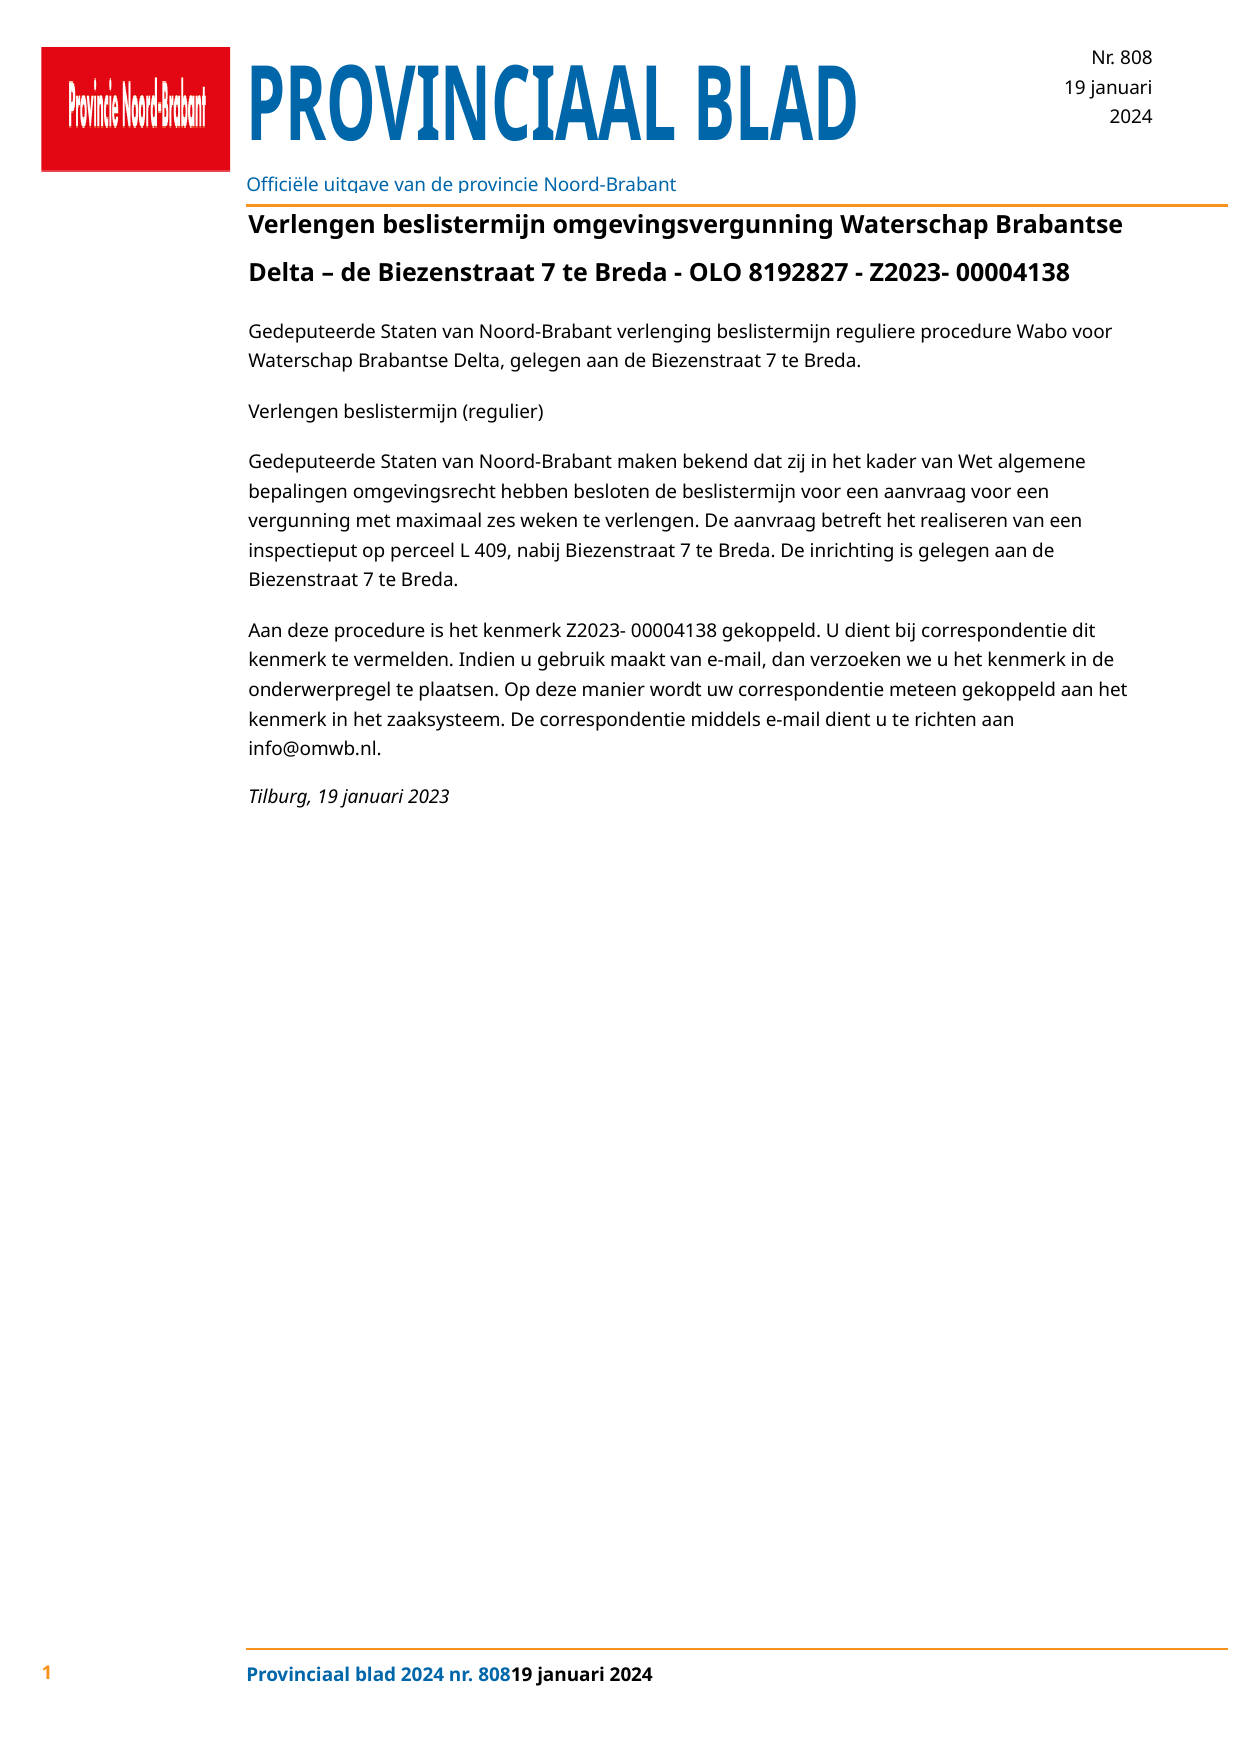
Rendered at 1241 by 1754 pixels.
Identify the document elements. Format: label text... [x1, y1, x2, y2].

picture [41, 47, 231, 172]
text Gedeputeerde Staten van Noord-Brabant maken bekend dat zij in het kader van Wet algemene bepalingen omgevingsrecht hebben besloten de beslistermijn voor een aanvraag voor een vergunning met maximaal zes weken te verlengen. De aanvraag betreft het realiseren van een inspectieput op perceel L 409, nabij Biezenstraat 7 te Breda. De inrichting is gelegen aan de Biezenstraat 7 te Breda. [248, 448, 1152, 592]
text Gedeputeerde Staten van Noord-Brabant verlenging beslistermijn reguliere procedure Wabo voor Waterschap Brabantse Delta, gelegen aan de Biezenstraat 7 te Breda. [248, 318, 1152, 373]
text Tilburg, 19 januari 2023 [248, 783, 1152, 809]
text Verlengen beslistermijn (regulier) [248, 398, 1152, 424]
text Verlengen beslistermijn omgevingsvergunning Waterschap Brabantse Delta – de Biezenstraat 7 te Breda - OLO 8192827 - Z2023- 00004138 [248, 207, 1152, 288]
text Aan deze procedure is het kenmerk Z2023- 00004138 gekoppeld. U dient bij correspondentie dit kenmerk te vermelden. Indien u gebruik maakt van e-mail, dan verzoeken we u het kenmerk in de onderwerpregel te plaatsen. Op deze manier wordt uw correspondentie meteen gekoppeld aan het kenmerk in het zaaksysteem. De correspondentie middels e-mail dient u te richten aan info@omwb.nl. [248, 617, 1152, 761]
